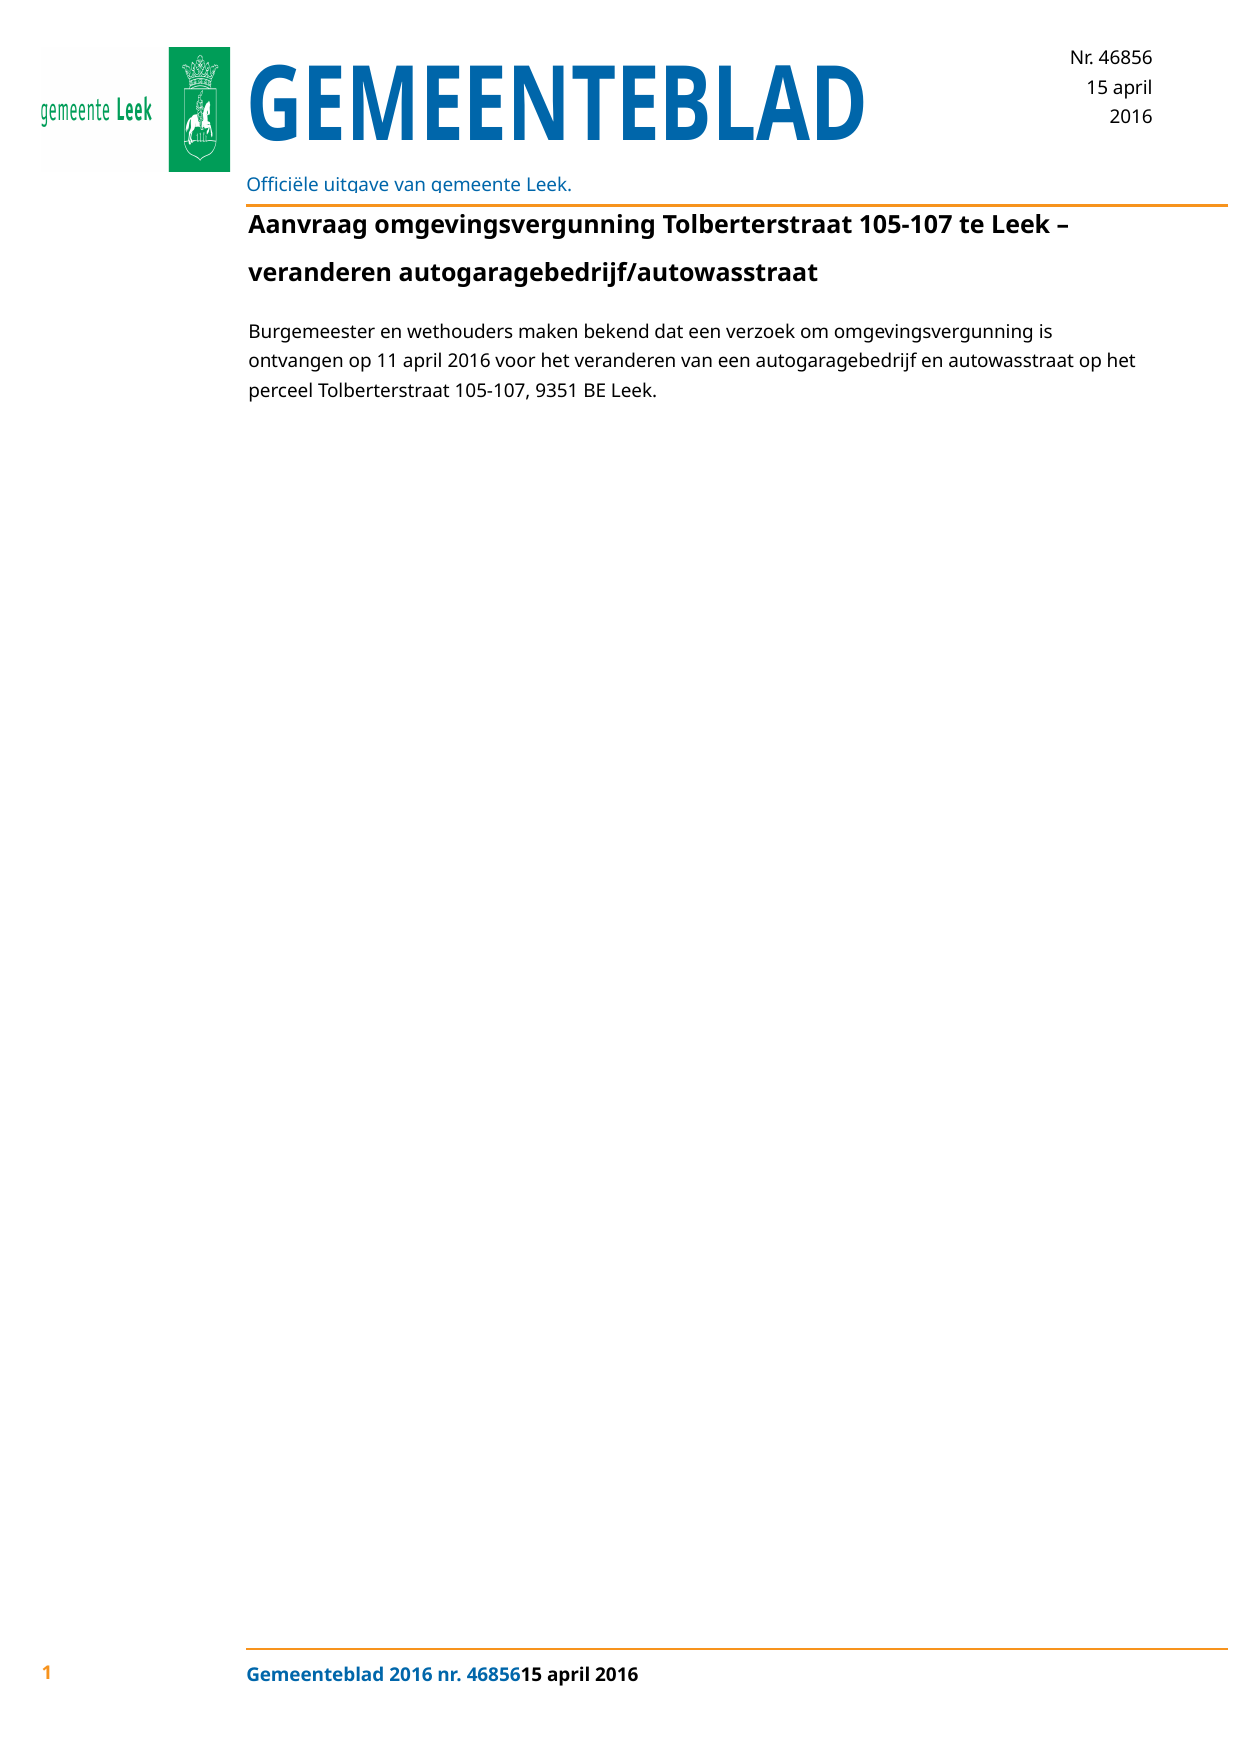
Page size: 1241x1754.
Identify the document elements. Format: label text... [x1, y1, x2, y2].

text Burgemeester en wethouders maken bekend dat een verzoek om omgevingsvergunning is ontvangen op 11 april 2016 voor het veranderen van een autogaragebedrijf en autowasstraat op het perceel Tolberterstraat 105-107, 9351 BE Leek. [248, 318, 1152, 403]
picture [41, 47, 231, 172]
text Aanvraag omgevingsvergunning Tolberterstraat 105-107 te Leek – veranderen autogaragebedrijf/autowasstraat [248, 207, 1152, 288]
